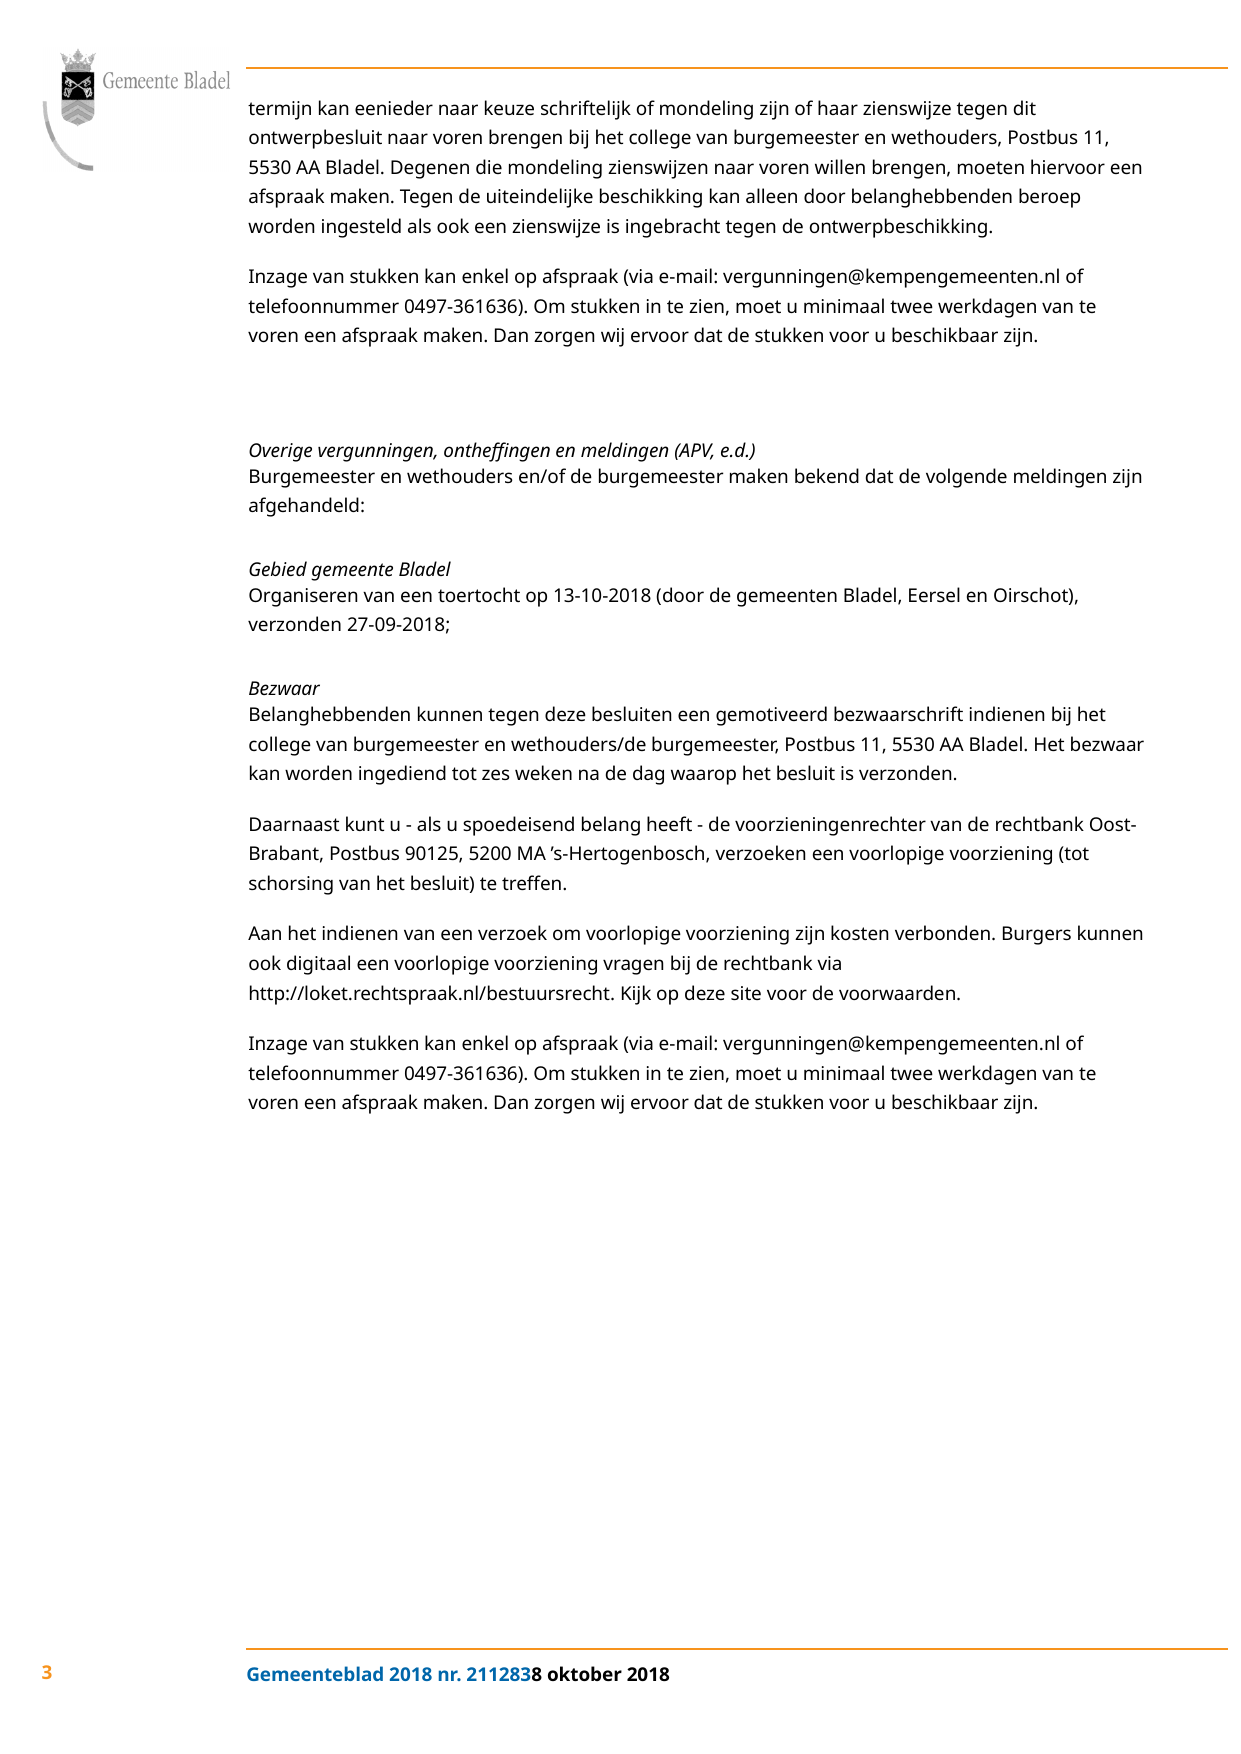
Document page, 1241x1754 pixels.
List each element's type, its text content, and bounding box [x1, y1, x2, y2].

text Inzage van stukken kan enkel op afspraak (via e-mail: vergunningen@kempengemeenten.nl of telefoonnummer 0497-361636). Om stukken in te zien, moet u minimaal twee werkdagen van te voren een afspraak maken. Dan zorgen wij ervoor dat de stukken voor u beschikbaar zijn. [248, 263, 1152, 348]
text Overige vergunningen, ontheffingen en meldingen (APV, e.d.) [248, 437, 1152, 463]
text Inzage van stukken kan enkel op afspraak (via e-mail: vergunningen@kempengemeenten.nl of telefoonnummer 0497-361636). Om stukken in te zien, moet u minimaal twee werkdagen van te voren een afspraak maken. Dan zorgen wij ervoor dat de stukken voor u beschikbaar zijn. [248, 1030, 1152, 1115]
text Belanghebbenden kunnen tegen deze besluiten een gemotiveerd bezwaarschrift indienen bij het college van burgemeester en wethouders/de burgemeester, Postbus 11, 5530 AA Bladel. Het bezwaar kan worden ingediend tot zes weken na de dag waarop het besluit is verzonden. [248, 701, 1152, 786]
text Organiseren van een toertocht op 13-10-2018 (door de gemeenten Bladel, Eersel en Oirschot), verzonden 27-09-2018; [248, 582, 1152, 637]
text Bezwaar [248, 676, 1152, 701]
text termijn kan eenieder naar keuze schriftelijk of mondeling zijn of haar zienswijze tegen dit ontwerpbesluit naar voren brengen bij het college van burgemeester en wethouders, Postbus 11, 5530 AA Bladel. Degenen die mondeling zienswijzen naar voren willen brengen, moeten hiervoor een afspraak maken. Tegen de uiteindelijke beschikking kan alleen door belanghebbenden beroep worden ingesteld als ook een zienswijze is ingebracht tegen de ontwerpbeschikking. [248, 95, 1152, 239]
text Aan het indienen van een verzoek om voorlopige voorziening zijn kosten verbonden. Burgers kunnen ook digitaal een voorlopige voorziening vragen bij de rechtbank via http://loket.rechtspraak.nl/bestuursrecht. Kijk op deze site voor de voorwaarden. [248, 921, 1152, 1005]
text Gebied gemeente Bladel [248, 556, 1152, 582]
text Burgemeester en wethouders en/of de burgemeester maken bekend dat de volgende meldingen zijn afgehandeld: [248, 463, 1152, 518]
text Daarnaast kunt u - als u spoedeisend belang heeft - de voorzieningenrechter van de rechtbank Oost-Brabant, Postbus 90125, 5200 MA ’s-Hertogenbosch, verzoeken een voorlopige voorziening (tot schorsing van het besluit) te treffen. [248, 811, 1152, 896]
picture [41, 47, 231, 172]
